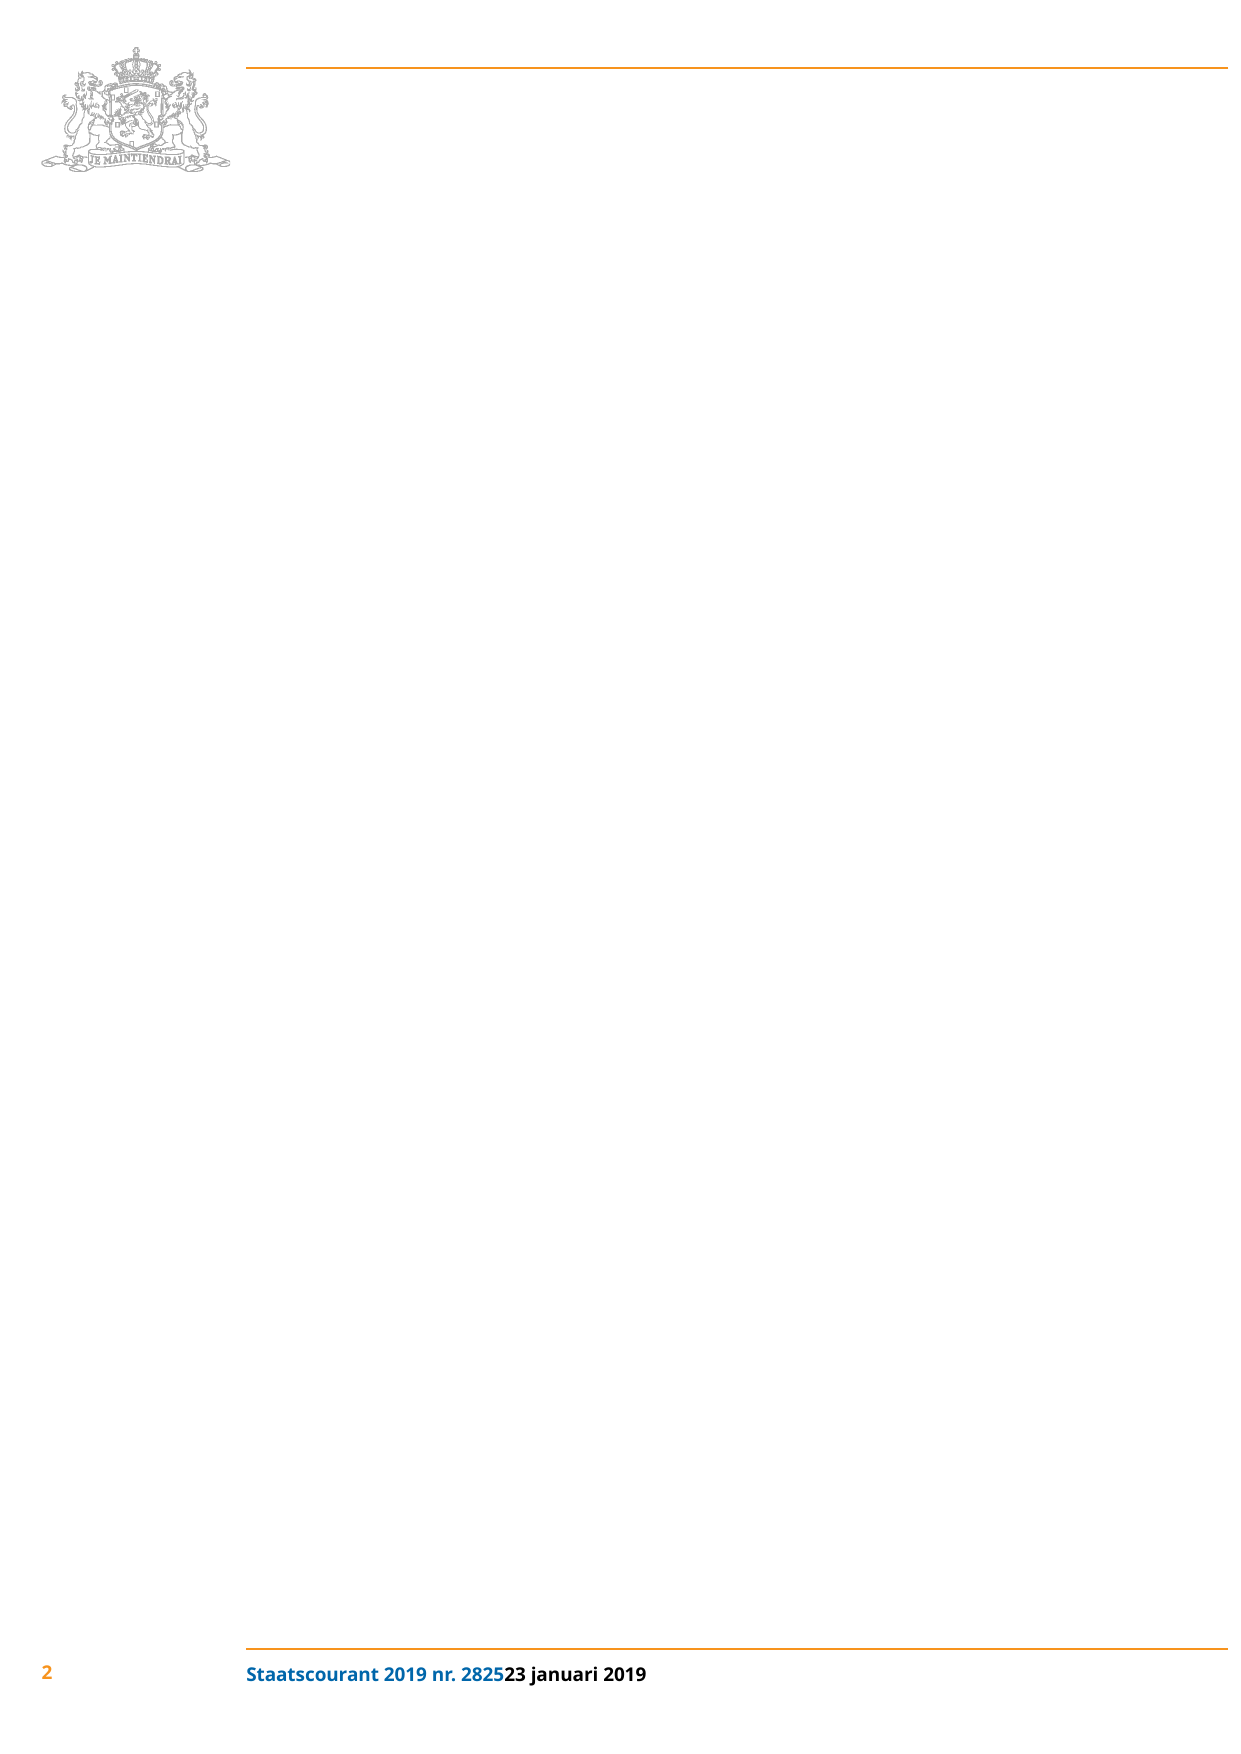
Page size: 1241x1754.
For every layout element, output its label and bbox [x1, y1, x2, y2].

picture [41, 47, 231, 172]
